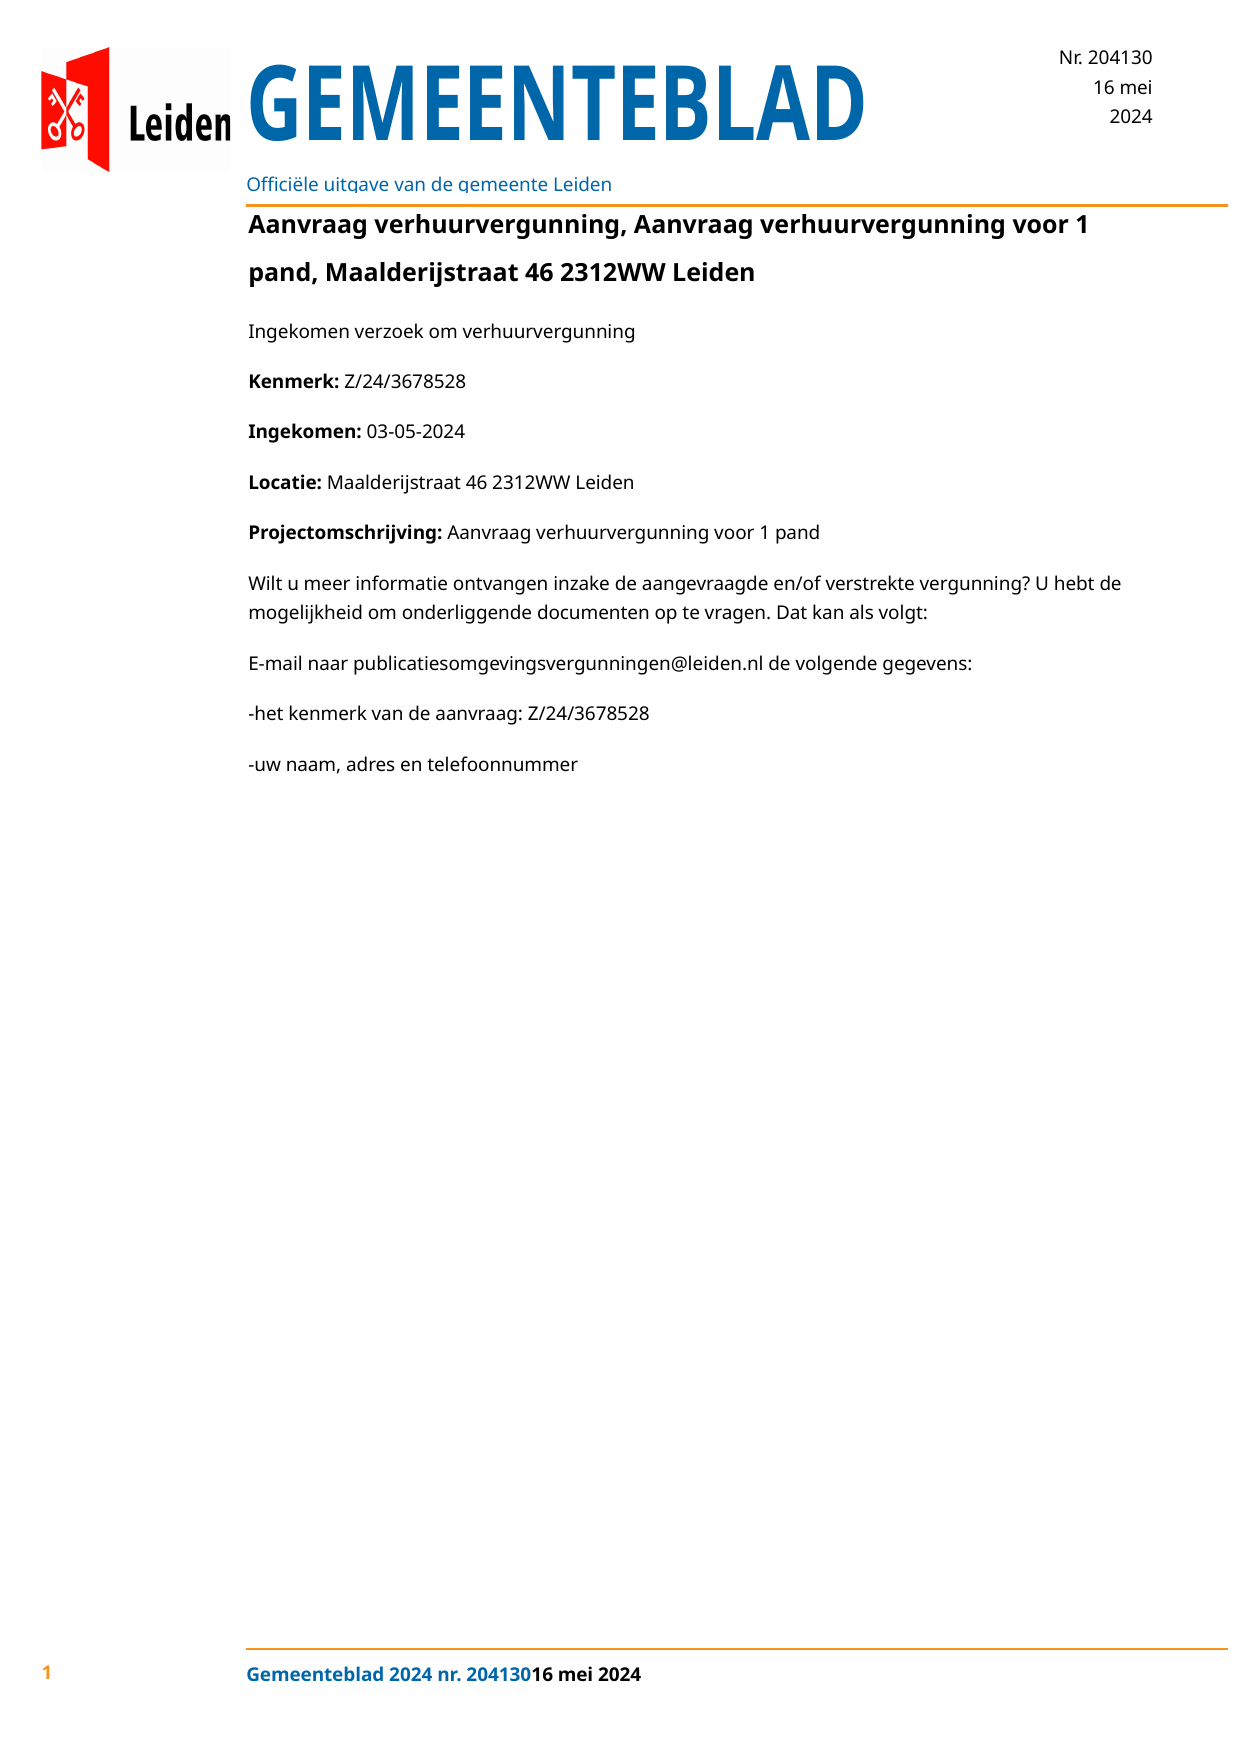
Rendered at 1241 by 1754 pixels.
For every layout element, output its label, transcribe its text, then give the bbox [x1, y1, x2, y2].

text Aanvraag verhuurvergunning, Aanvraag verhuurvergunning voor 1 pand, Maalderijstraat 46 2312WW Leiden [248, 207, 1152, 288]
text Wilt u meer informatie ontvangen inzake de aangevraagde en/of verstrekte vergunning? U hebt de mogelijkheid om onderliggende documenten op te vragen. Dat kan als volgt: [248, 570, 1152, 625]
text Kenmerk: Z/24/3678528 [248, 368, 1152, 394]
text Ingekomen verzoek om verhuurvergunning [248, 318, 1152, 344]
picture [41, 47, 231, 172]
text -uw naam, adres en telefoonnummer [248, 751, 1152, 777]
text E-mail naar publicatiesomgevingsvergunningen@leiden.nl de volgende gegevens: [248, 650, 1152, 676]
text -het kenmerk van de aanvraag: Z/24/3678528 [248, 700, 1152, 726]
text Projectomschrijving: Aanvraag verhuurvergunning voor 1 pand [248, 519, 1152, 545]
text Ingekomen: 03-05-2024 [248, 419, 1152, 444]
text Locatie: Maalderijstraat 46 2312WW Leiden [248, 469, 1152, 495]
